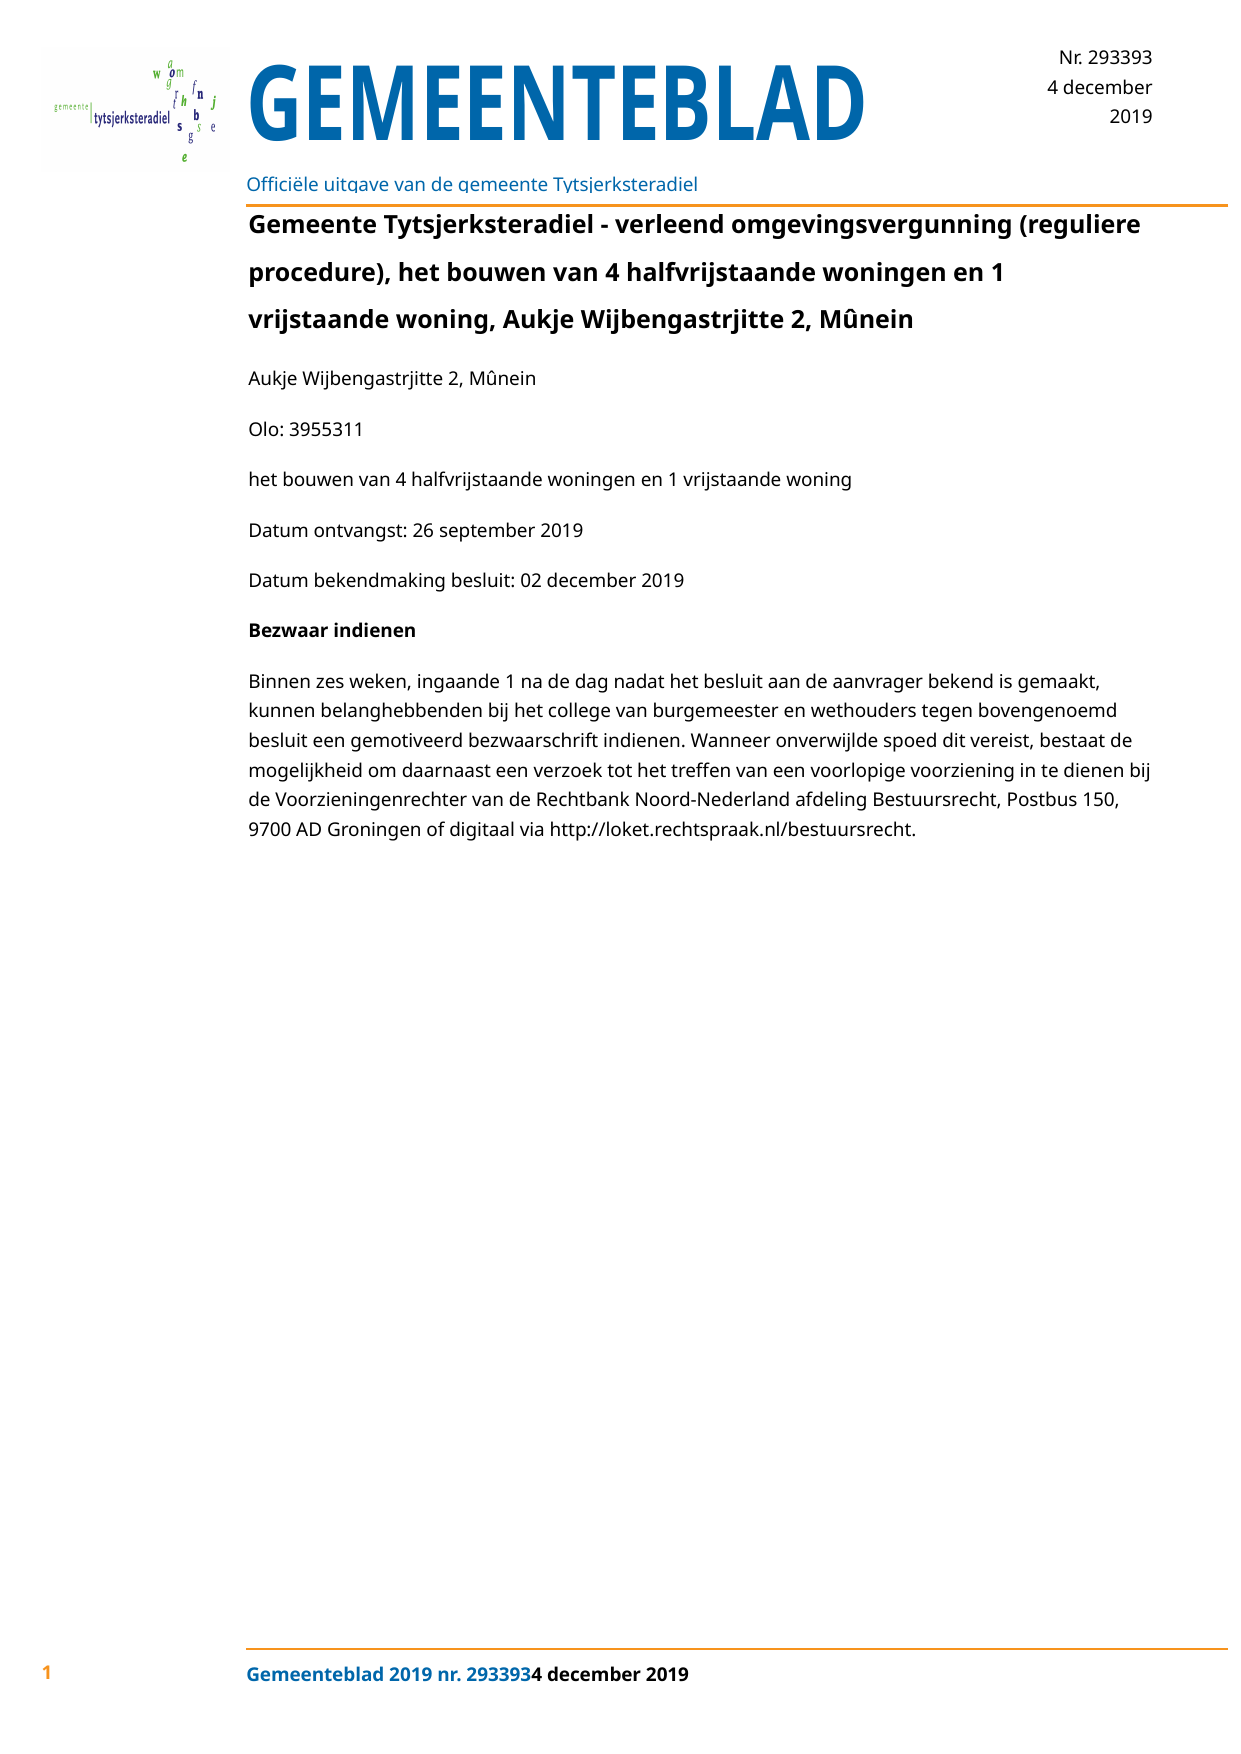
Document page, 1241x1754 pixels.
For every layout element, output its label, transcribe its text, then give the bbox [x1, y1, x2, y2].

picture [41, 47, 231, 172]
text Olo: 3955311 [248, 416, 1152, 442]
text Datum ontvangst: 26 september 2019 [248, 517, 1152, 542]
text het bouwen van 4 halfvrijstaande woningen en 1 vrijstaande woning [248, 466, 1152, 492]
text Binnen zes weken, ingaande 1 na de dag nadat het besluit aan de aanvrager bekend is gemaakt, kunnen belanghebbenden bij het college van burgemeester en wethouders tegen bovengenoemd besluit een gemotiveerd bezwaarschrift indienen. Wanneer onverwijlde spoed dit vereist, bestaat de mogelijkheid om daarnaast een verzoek tot het treffen van een voorlopige voorziening in te dienen bij de Voorzieningenrechter van de Rechtbank Noord-Nederland afdeling Bestuursrecht, Postbus 150, 9700 AD Groningen of digitaal via http://loket.rechtspraak.nl/bestuursrecht. [248, 668, 1152, 842]
text Gemeente Tytsjerksteradiel - verleend omgevingsvergunning (reguliere procedure), het bouwen van 4 halfvrijstaande woningen en 1 vrijstaande woning, Aukje Wijbengastrjitte 2, Mûnein [248, 207, 1152, 336]
text Datum bekendmaking besluit: 02 december 2019 [248, 567, 1152, 593]
text Aukje Wijbengastrjitte 2, Mûnein [248, 366, 1152, 391]
text Bezwaar indienen [248, 618, 1152, 643]
